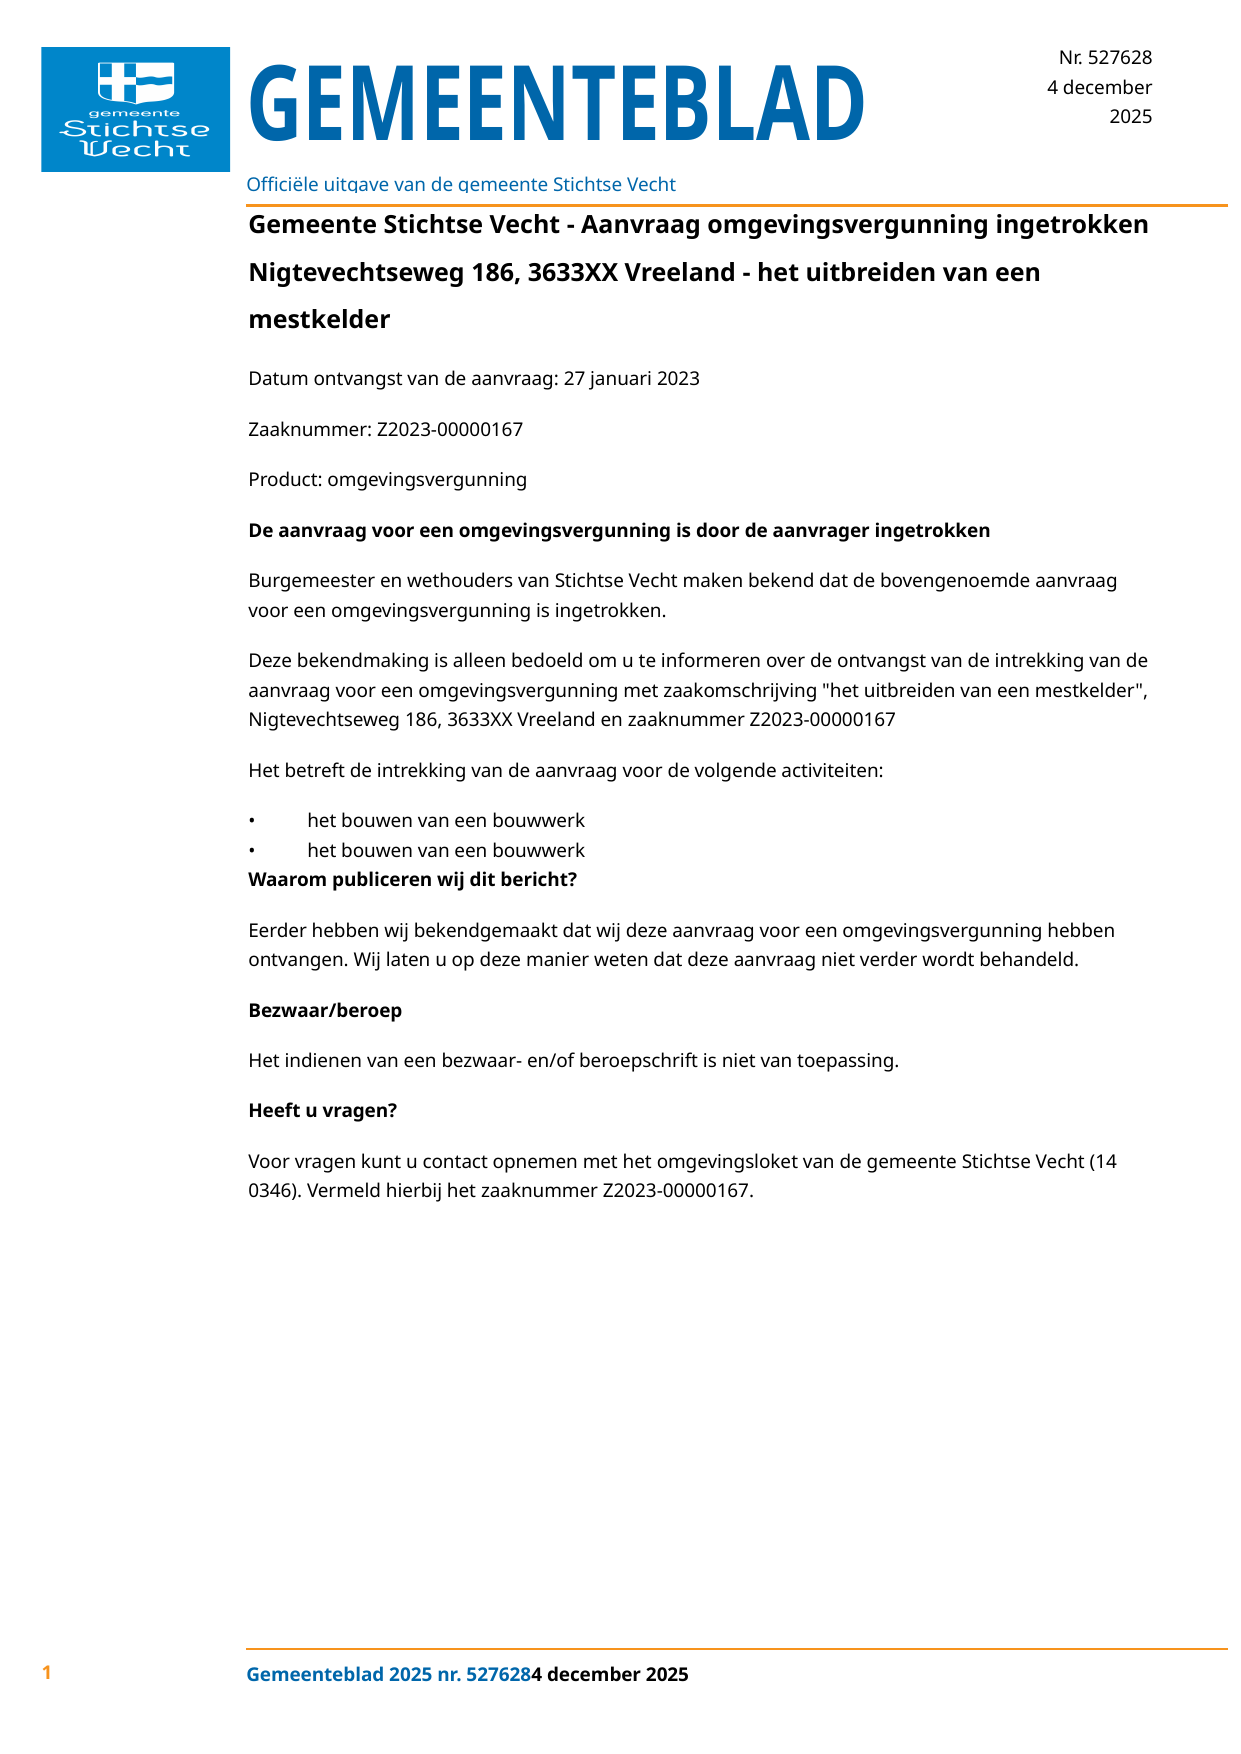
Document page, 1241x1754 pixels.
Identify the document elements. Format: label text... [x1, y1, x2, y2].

text Burgemeester en wethouders van Stichtse Vecht maken bekend dat de bovengenoemde aanvraag voor een omgevingsvergunning is ingetrokken. [248, 567, 1152, 622]
text Bezwaar/beroep [248, 997, 1152, 1022]
picture [99, 63, 135, 101]
text Eerder hebben wij bekendgemaakt dat wij deze aanvraag voor een omgevingsvergunning hebben ontvangen. Wij laten u op deze manier weten dat deze aanvraag niet verder wordt behandeld. [248, 917, 1152, 972]
list het bouwen van een bouwwerk [248, 807, 1152, 833]
text Zaaknummer: Z2023-00000167 [248, 416, 1152, 442]
text Waarom publiceren wij dit bericht? [248, 866, 1152, 892]
text De aanvraag voor een omgevingsvergunning is door de aanvrager ingetrokken [248, 517, 1152, 542]
text Datum ontvangst van de aanvraag: 27 januari 2023 [248, 366, 1152, 391]
text Voor vragen kunt u contact opnemen met het omgevingsloket van de gemeente Stichtse Vecht (14 0346). Vermeld hierbij het zaaknummer Z2023-00000167. [248, 1148, 1152, 1203]
text Het indienen van een bezwaar- en/of beroepschrift is niet van toepassing. [248, 1047, 1152, 1073]
picture [137, 63, 174, 103]
text Heeft u vragen? [248, 1098, 1152, 1123]
list het bouwen van een bouwwerk [248, 837, 1152, 862]
text Gemeente Stichtse Vecht - Aanvraag omgevingsvergunning ingetrokken Nigtevechtseweg 186, 3633XX Vreeland - het uitbreiden van een mestkelder [248, 207, 1152, 336]
text Product: omgevingsvergunning [248, 466, 1152, 492]
text Het betreft de intrekking van de aanvraag voor de volgende activiteiten: [248, 757, 1152, 782]
text Deze bekendmaking is alleen bedoeld om u te informeren over de ontvangst van de intrekking van de aanvraag voor een omgevingsvergunning met zaakomschrijving "het uitbreiden van een mestkelder", Nigtevechtseweg 186, 3633XX Vreeland en zaaknummer Z2023-00000167 [248, 647, 1152, 732]
